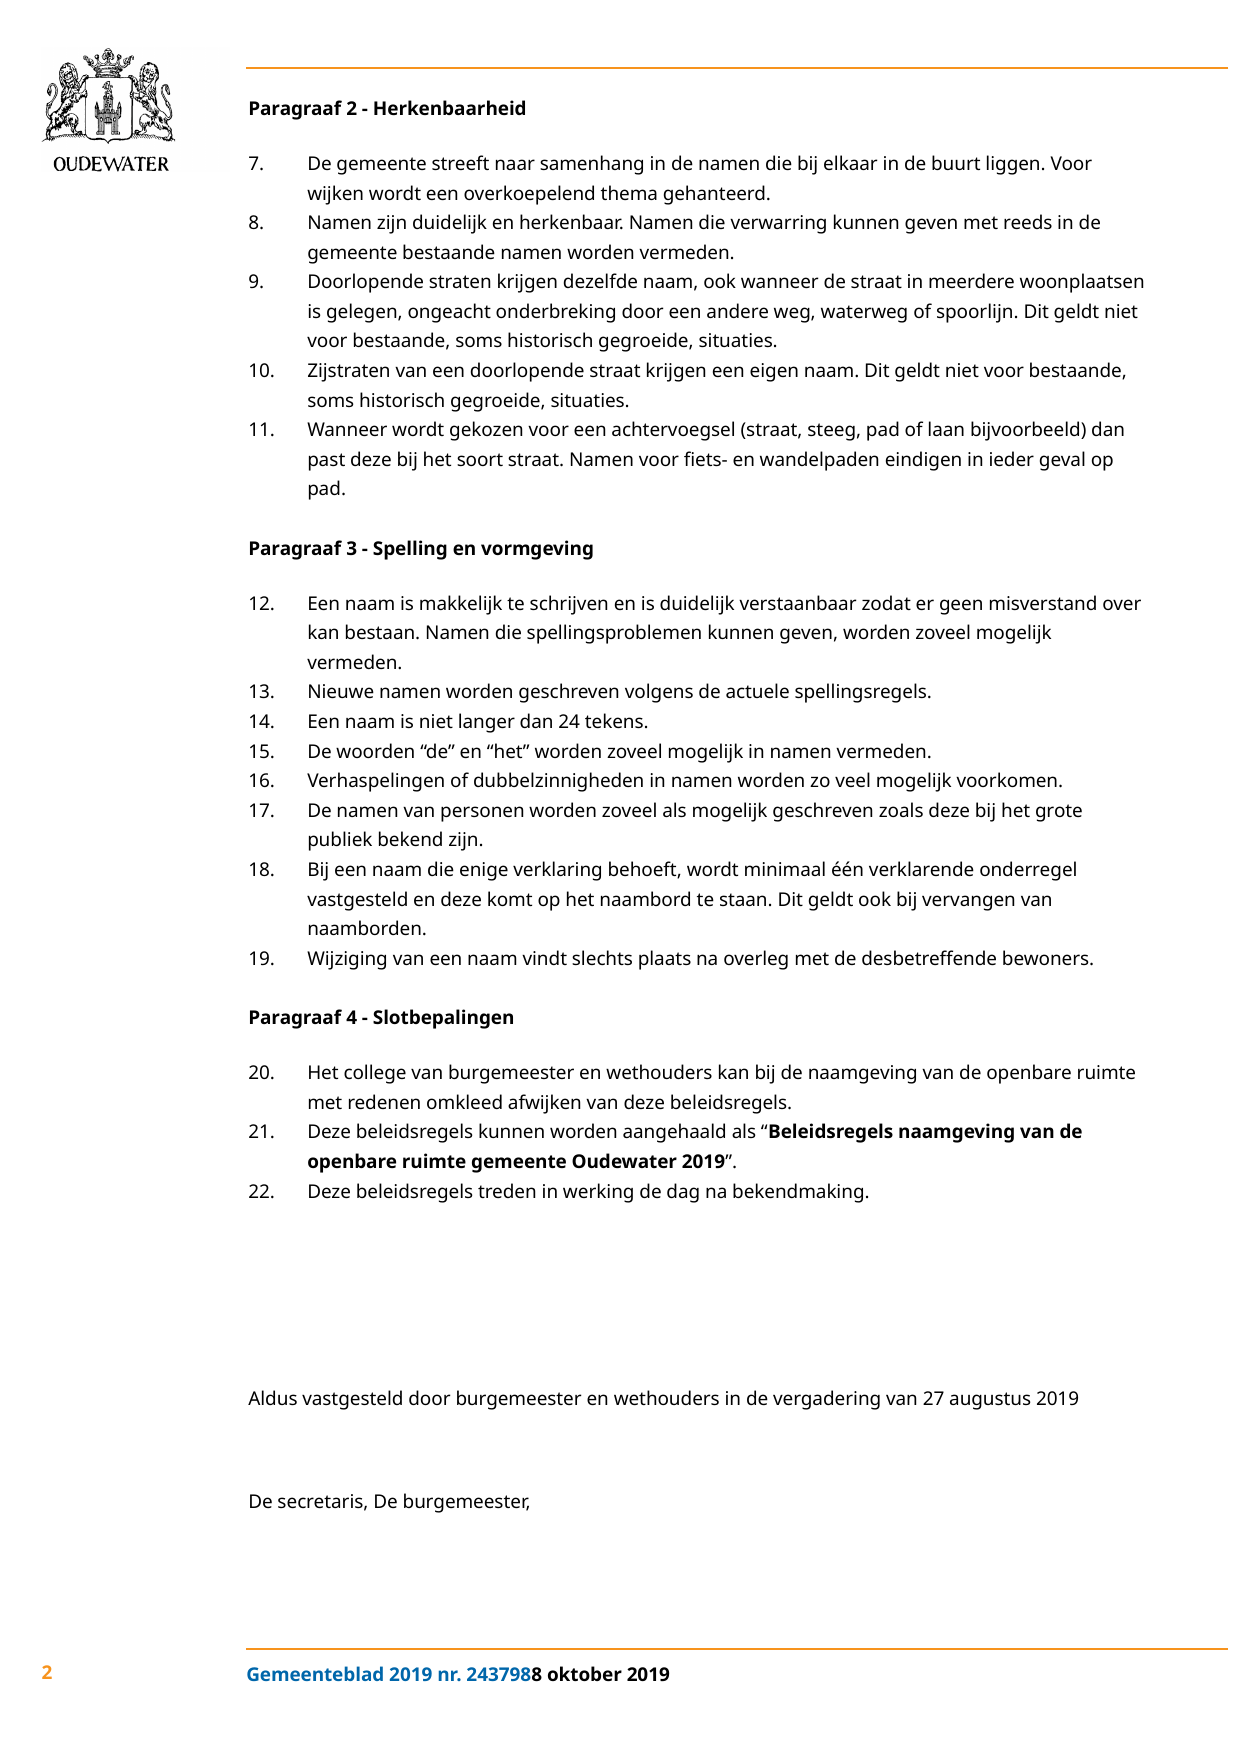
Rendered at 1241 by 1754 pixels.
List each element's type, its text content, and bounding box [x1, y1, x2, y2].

list Wijziging van een naam vindt slechts plaats na overleg met de desbetreffende bewoners. [248, 945, 1152, 971]
list Verhaspelingen of dubbelzinnigheden in namen worden zo veel mogelijk voorkomen. [248, 767, 1152, 793]
list Deze beleidsregels kunnen worden aangehaald als “Beleidsregels naamgeving van de openbare ruimte gemeente Oudewater 2019”. [248, 1119, 1152, 1174]
list De woorden “de” en “het” worden zoveel mogelijk in namen vermeden. [248, 738, 1152, 764]
text Paragraaf 2 - Herkenbaarheid [248, 95, 1152, 121]
list Wanneer wordt gekozen voor een achtervoegsel (straat, steeg, pad of laan bijvoorbeeld) dan past deze bij het soort straat. Namen voor fiets- en wandelpaden eindigen in ieder geval op pad. [248, 416, 1152, 501]
list Namen zijn duidelijk en herkenbaar. Namen die verwarring kunnen geven met reeds in de gemeente bestaande namen worden vermeden. [248, 209, 1152, 264]
text Paragraaf 4 - Slotbepalingen [248, 1004, 1152, 1030]
list Het college van burgemeester en wethouders kan bij de naamgeving van de openbare ruimte met redenen omkleed afwijken van deze beleidsregels. [248, 1059, 1152, 1115]
list De namen van personen worden zoveel als mogelijk geschreven zoals deze bij het grote publiek bekend zijn. [248, 797, 1152, 852]
list De gemeente streeft naar samenhang in de namen die bij elkaar in de buurt liggen. Voor wijken wordt een overkoepelend thema gehanteerd. [248, 150, 1152, 205]
list Zijstraten van een doorlopende straat krijgen een eigen naam. Dit geldt niet voor bestaande, soms historisch gegroeide, situaties. [248, 357, 1152, 412]
picture [41, 47, 231, 172]
list Nieuwe namen worden geschreven volgens de actuele spellingsregels. [248, 679, 1152, 704]
list Een naam is makkelijk te schrijven en is duidelijk verstaanbaar zodat er geen misverstand over kan bestaan. Namen die spellingsproblemen kunnen geven, worden zoveel mogelijk vermeden. [248, 590, 1152, 675]
list Doorlopende straten krijgen dezelfde naam, ook wanneer de straat in meerdere woonplaatsen is gelegen, ongeacht onderbreking door een andere weg, waterweg of spoorlijn. Dit geldt niet voor bestaande, soms historisch gegroeide, situaties. [248, 268, 1152, 353]
text De secretaris, De burgemeester, [248, 1488, 1152, 1513]
list Een naam is niet langer dan 24 tekens. [248, 708, 1152, 734]
list Bij een naam die enige verklaring behoeft, wordt minimaal één verklarende onderregel vastgesteld en deze komt op het naambord te staan. Dit geldt ook bij vervangen van naamborden. [248, 856, 1152, 941]
list Deze beleidsregels treden in werking de dag na bekendmaking. [248, 1178, 1152, 1203]
text Paragraaf 3 - Spelling en vormgeving [248, 535, 1152, 560]
text Aldus vastgesteld door burgemeester en wethouders in de vergadering van 27 augustus 2019 [248, 1385, 1152, 1411]
